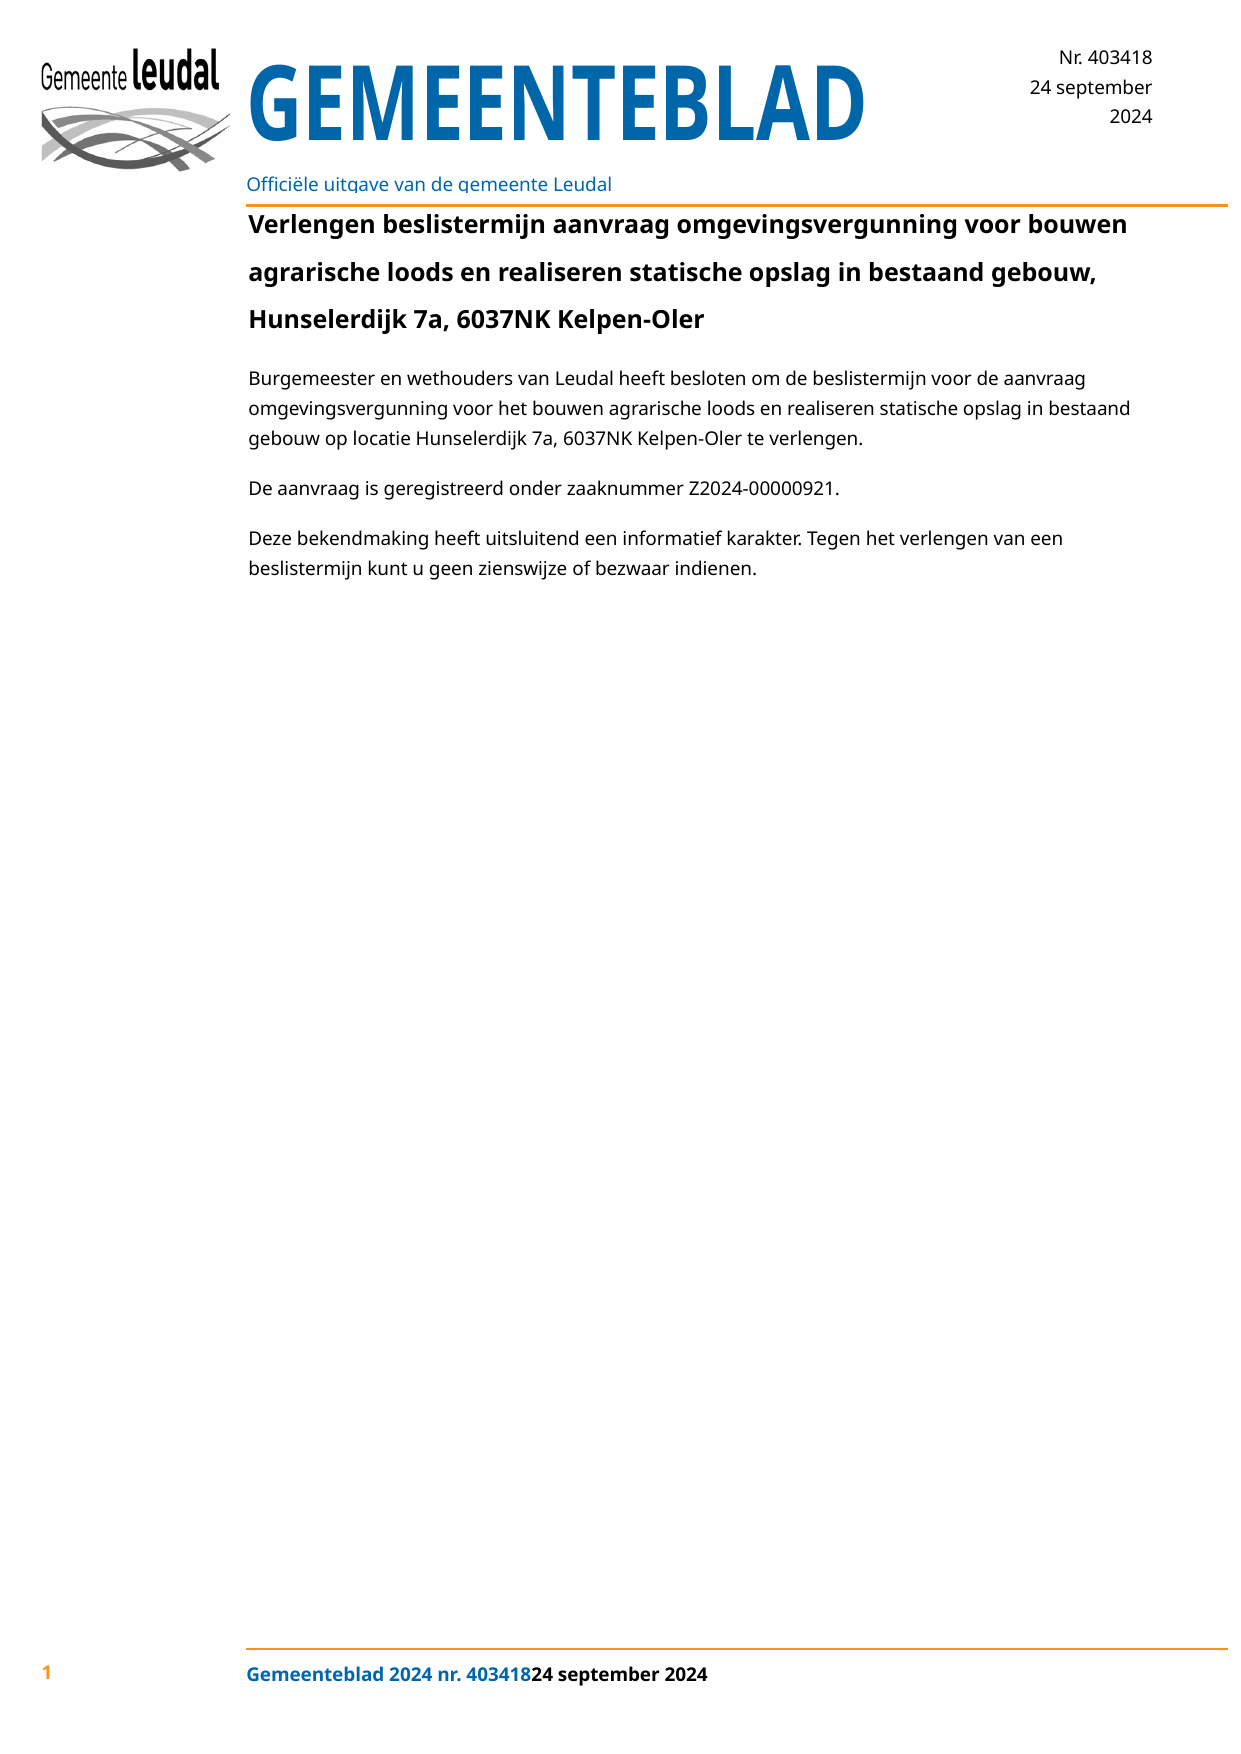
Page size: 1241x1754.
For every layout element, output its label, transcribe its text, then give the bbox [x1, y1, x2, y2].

text Verlengen beslistermijn aanvraag omgevingsvergunning voor bouwen agrarische loods en realiseren statische opslag in bestaand gebouw, Hunselerdijk 7a, 6037NK Kelpen-Oler [248, 207, 1152, 336]
text Deze bekendmaking heeft uitsluitend een informatief karakter. Tegen het verlengen van een beslistermijn kunt u geen zienswijze of bezwaar indienen. [248, 526, 1152, 581]
text De aanvraag is geregistreerd onder zaaknummer Z2024-00000921. [248, 475, 1152, 501]
text Burgemeester en wethouders van Leudal heeft besloten om de beslistermijn voor de aanvraag omgevingsvergunning voor het bouwen agrarische loods en realiseren statische opslag in bestaand gebouw op locatie Hunselerdijk 7a, 6037NK Kelpen-Oler te verlengen. [248, 366, 1152, 450]
picture [41, 47, 231, 172]
